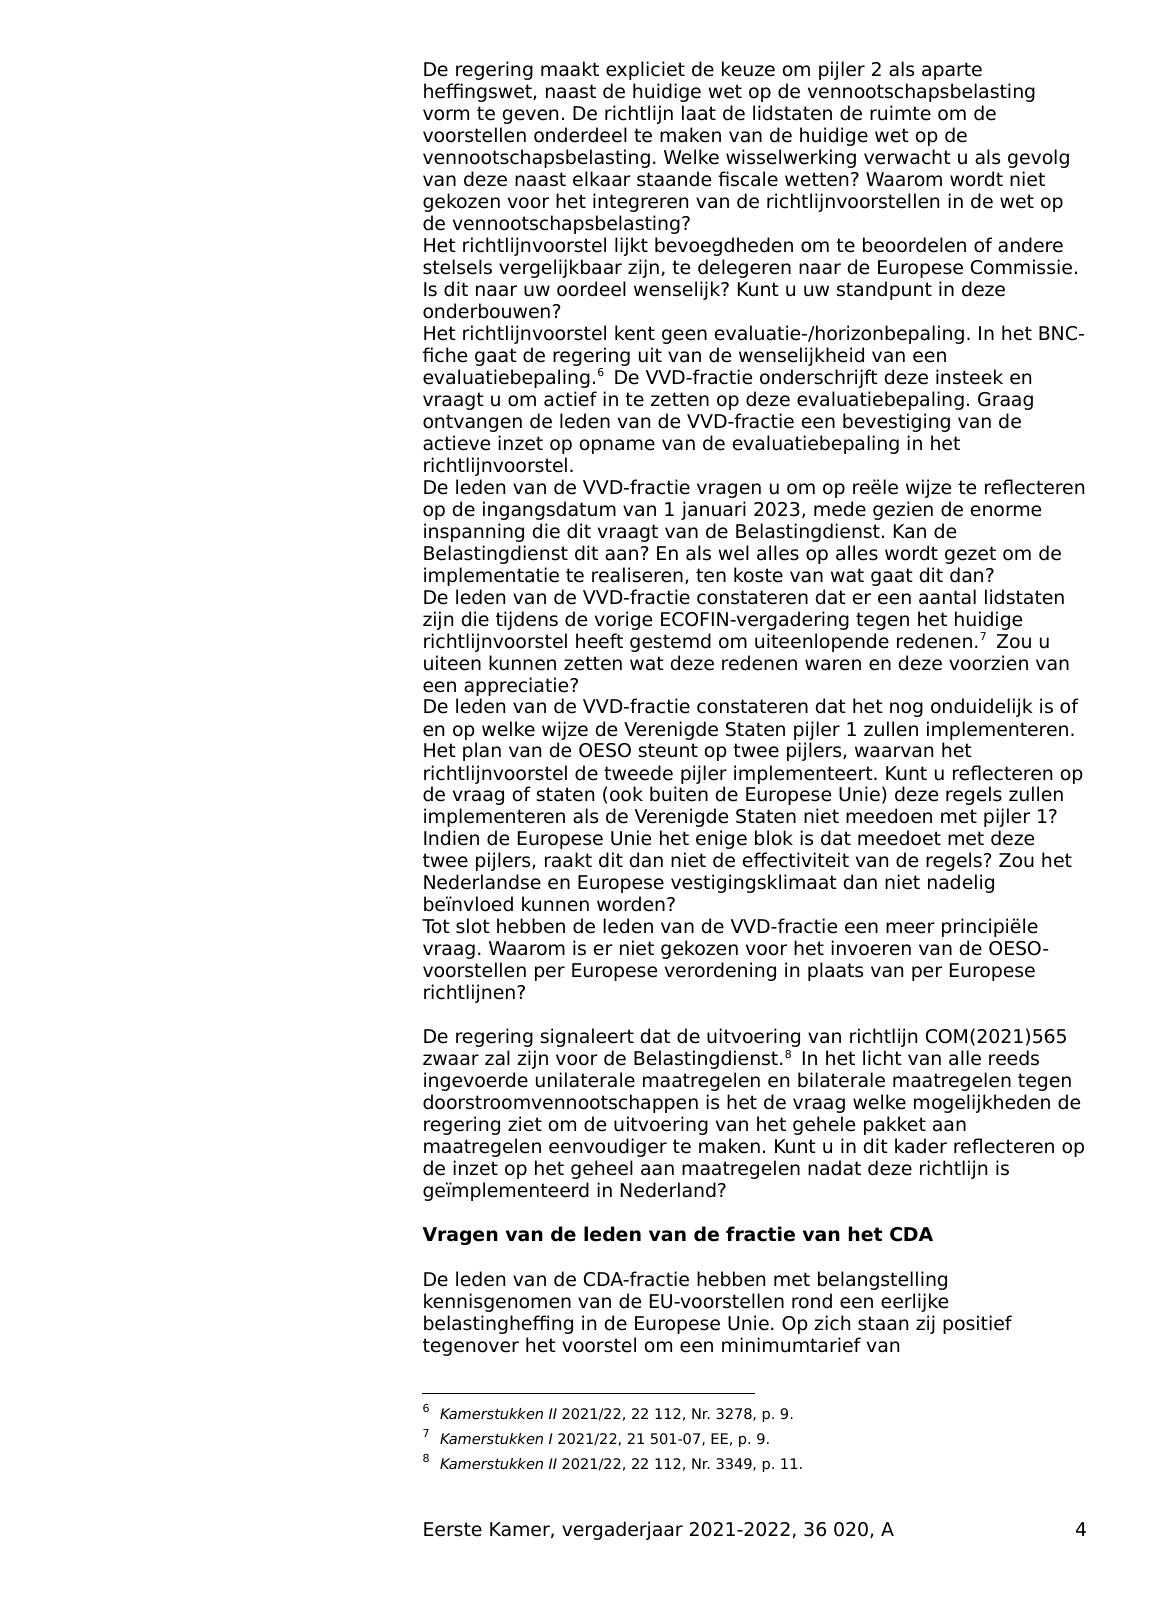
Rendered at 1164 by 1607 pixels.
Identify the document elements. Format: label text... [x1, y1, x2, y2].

text De leden van de VVD-fractie vragen u om op reële wijze te reflecteren op de ingangsdatum van 1 januari 2023, mede gezien de enorme inspanning die dit vraagt van de Belastingdienst. Kan de Belastingdienst dit aan? En als wel alles op alles wordt gezet om de implementatie te realiseren, ten koste van wat gaat dit dan? [422, 477, 1087, 587]
subtitle Vragen van de leden van de fractie van het CDA [422, 1224, 1087, 1246]
text Het richtlijnvoorstel kent geen evaluatie-/horizonbepaling. In het BNC-fiche gaat de regering uit van de wenselijkheid van een evaluatiebepaling. De VVD-fractie onderschrijft deze insteek en vraagt u om actief in te zetten op deze evaluatiebepaling. Graag ontvangen de leden van de VVD-fractie een bevestiging van de actieve inzet op opname van de evaluatiebepaling in het richtlijnvoorstel. [422, 323, 1087, 477]
text Kamerstukken I 2021/22, 21 501-07, EE, p. 9. [422, 1427, 1087, 1449]
text De regering signaleert dat de uitvoering van richtlijn COM(2021)565 zwaar zal zijn voor de Belastingdienst. In het licht van alle reeds ingevoerde unilaterale maatregelen en bilaterale maatregelen tegen doorstroomvennootschappen is het de vraag welke mogelijkheden de regering ziet om de uitvoering van het gehele pakket aan maatregelen eenvoudiger te maken. Kunt u in dit kader reflecteren op de inzet op het geheel aan maatregelen nadat deze richtlijn is geïmplementeerd in Nederland? [422, 1026, 1087, 1202]
text De leden van de CDA-fractie hebben met belangstelling kennisgenomen van de EU-voorstellen rond een eerlijke belastingheffing in de Europese Unie. Op zich staan zij positief tegenover het voorstel om een minimumtarief van [422, 1268, 1087, 1356]
text De regering maakt expliciet de keuze om pijler 2 als aparte heffingswet, naast de huidige wet op de vennootschapsbelasting vorm te geven. De richtlijn laat de lidstaten de ruimte om de voorstellen onderdeel te maken van de huidige wet op de vennootschapsbelasting. Welke wisselwerking verwacht u als gevolg van deze naast elkaar staande fiscale wetten? Waarom wordt niet gekozen voor het integreren van de richtlijnvoorstellen in de wet op de vennootschapsbelasting? [422, 59, 1087, 235]
text Het richtlijnvoorstel lijkt bevoegdheden om te beoordelen of andere stelsels vergelijkbaar zijn, te delegeren naar de Europese Commissie. Is dit naar uw oordeel wenselijk? Kunt u uw standpunt in deze onderbouwen? [422, 235, 1087, 323]
text Tot slot hebben de leden van de VVD-fractie een meer principiële vraag. Waarom is er niet gekozen voor het invoeren van de OESO-voorstellen per Europese verordening in plaats van per Europese richtlijnen? [422, 916, 1087, 1004]
text De leden van de VVD-fractie constateren dat het nog onduidelijk is of en op welke wijze de Verenigde Staten pijler 1 zullen implementeren. Het plan van de OESO steunt op twee pijlers, waarvan het richtlijnvoorstel de tweede pijler implementeert. Kunt u reflecteren op de vraag of staten (ook buiten de Europese Unie) deze regels zullen implementeren als de Verenigde Staten niet meedoen met pijler 1? Indien de Europese Unie het enige blok is dat meedoet met deze twee pijlers, raakt dit dan niet de effectiviteit van de regels? Zou het Nederlandse en Europese vestigingsklimaat dan niet nadelig beïnvloed kunnen worden? [422, 696, 1087, 916]
text Kamerstukken II 2021/22, 22 112, Nr. 3278, p. 9. [422, 1402, 1087, 1424]
text De leden van de VVD-fractie constateren dat er een aantal lidstaten zijn die tijdens de vorige ECOFIN-vergadering tegen het huidige richtlijnvoorstel heeft gestemd om uiteenlopende redenen. Zou u uiteen kunnen zetten wat deze redenen waren en deze voorzien van een appreciatie? [422, 587, 1087, 696]
text Kamerstukken II 2021/22, 22 112, Nr. 3349, p. 11. [422, 1452, 1087, 1474]
